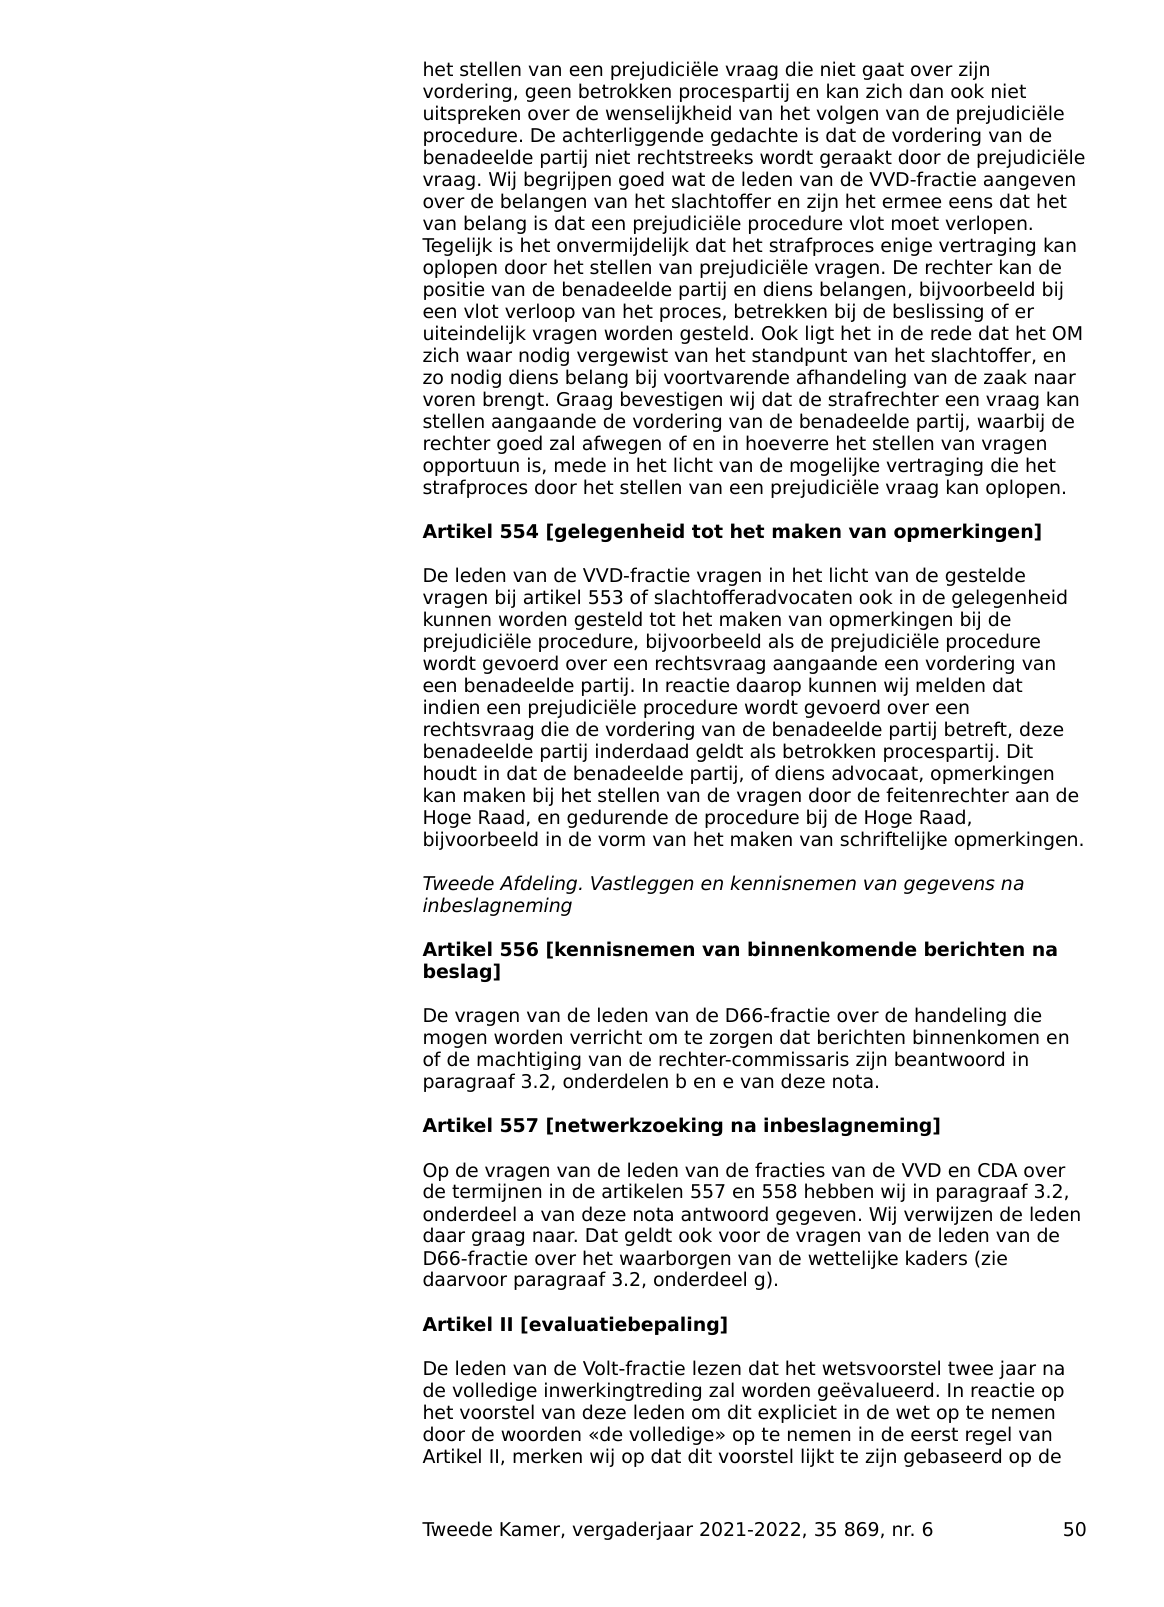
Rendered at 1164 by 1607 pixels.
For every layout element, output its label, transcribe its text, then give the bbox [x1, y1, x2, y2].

text het stellen van een prejudiciële vraag die niet gaat over zijn vordering, geen betrokken procespartij en kan zich dan ook niet uitspreken over de wenselijkheid van het volgen van de prejudiciële procedure. De achterliggende gedachte is dat de vordering van de benadeelde partij niet rechtstreeks wordt geraakt door de prejudiciële vraag. Wij begrijpen goed wat de leden van de VVD-fractie aangeven over de belangen van het slachtoffer en zijn het ermee eens dat het van belang is dat een prejudiciële procedure vlot moet verlopen. Tegelijk is het onvermijdelijk dat het strafproces enige vertraging kan oplopen door het stellen van prejudiciële vragen. De rechter kan de positie van de benadeelde partij en diens belangen, bijvoorbeeld bij een vlot verloop van het proces, betrekken bij de beslissing of er uiteindelijk vragen worden gesteld. Ook ligt het in de rede dat het OM zich waar nodig vergewist van het standpunt van het slachtoffer, en zo nodig diens belang bij voortvarende afhandeling van de zaak naar voren brengt. Graag bevestigen wij dat de strafrechter een vraag kan stellen aangaande de vordering van de benadeelde partij, waarbij de rechter goed zal afwegen of en in hoeverre het stellen van vragen opportuun is, mede in het licht van de mogelijke vertraging die het strafproces door het stellen van een prejudiciële vraag kan oplopen. [422, 59, 1087, 499]
subtitle Artikel II [evaluatiebepaling] [422, 1313, 1087, 1336]
subtitle Artikel 556 [kennisnemen van binnenkomende berichten na beslag] [422, 939, 1087, 983]
text De vragen van de leden van de D66-fractie over de handeling die mogen worden verricht om te zorgen dat berichten binnenkomen en of de machtiging van de rechter-commissaris zijn beantwoord in paragraaf 3.2, onderdelen b en e van deze nota. [422, 1005, 1087, 1093]
text De leden van de Volt-fractie lezen dat het wetsvoorstel twee jaar na de volledige inwerkingtreding zal worden geëvalueerd. In reactie op het voorstel van deze leden om dit expliciet in de wet op te nemen door de woorden «de volledige» op te nemen in de eerst regel van Artikel II, merken wij op dat dit voorstel lijkt te zijn gebaseerd op de [422, 1358, 1087, 1468]
subtitle Artikel 557 [netwerkzoeking na inbeslagneming] [422, 1115, 1087, 1137]
subtitle Tweede Afdeling. Vastleggen en kennisnemen van gegevens na inbeslagneming [422, 873, 1087, 917]
text De leden van de VVD-fractie vragen in het licht van de gestelde vragen bij artikel 553 of slachtofferadvocaten ook in de gelegenheid kunnen worden gesteld tot het maken van opmerkingen bij de prejudiciële procedure, bijvoorbeeld als de prejudiciële procedure wordt gevoerd over een rechtsvraag aangaande een vordering van een benadeelde partij. In reactie daarop kunnen wij melden dat indien een prejudiciële procedure wordt gevoerd over een rechtsvraag die de vordering van de benadeelde partij betreft, deze benadeelde partij inderdaad geldt als betrokken procespartij. Dit houdt in dat de benadeelde partij, of diens advocaat, opmerkingen kan maken bij het stellen van de vragen door de feitenrechter aan de Hoge Raad, en gedurende de procedure bij de Hoge Raad, bijvoorbeeld in de vorm van het maken van schriftelijke opmerkingen. [422, 565, 1087, 851]
subtitle Artikel 554 [gelegenheid tot het maken van opmerkingen] [422, 521, 1087, 543]
text Op de vragen van de leden van de fracties van de VVD en CDA over de termijnen in de artikelen 557 en 558 hebben wij in paragraaf 3.2, onderdeel a van deze nota antwoord gegeven. Wij verwijzen de leden daar graag naar. Dat geldt ook voor de vragen van de leden van de D66-fractie over het waarborgen van de wettelijke kaders (zie daarvoor paragraaf 3.2, onderdeel g). [422, 1159, 1087, 1291]
